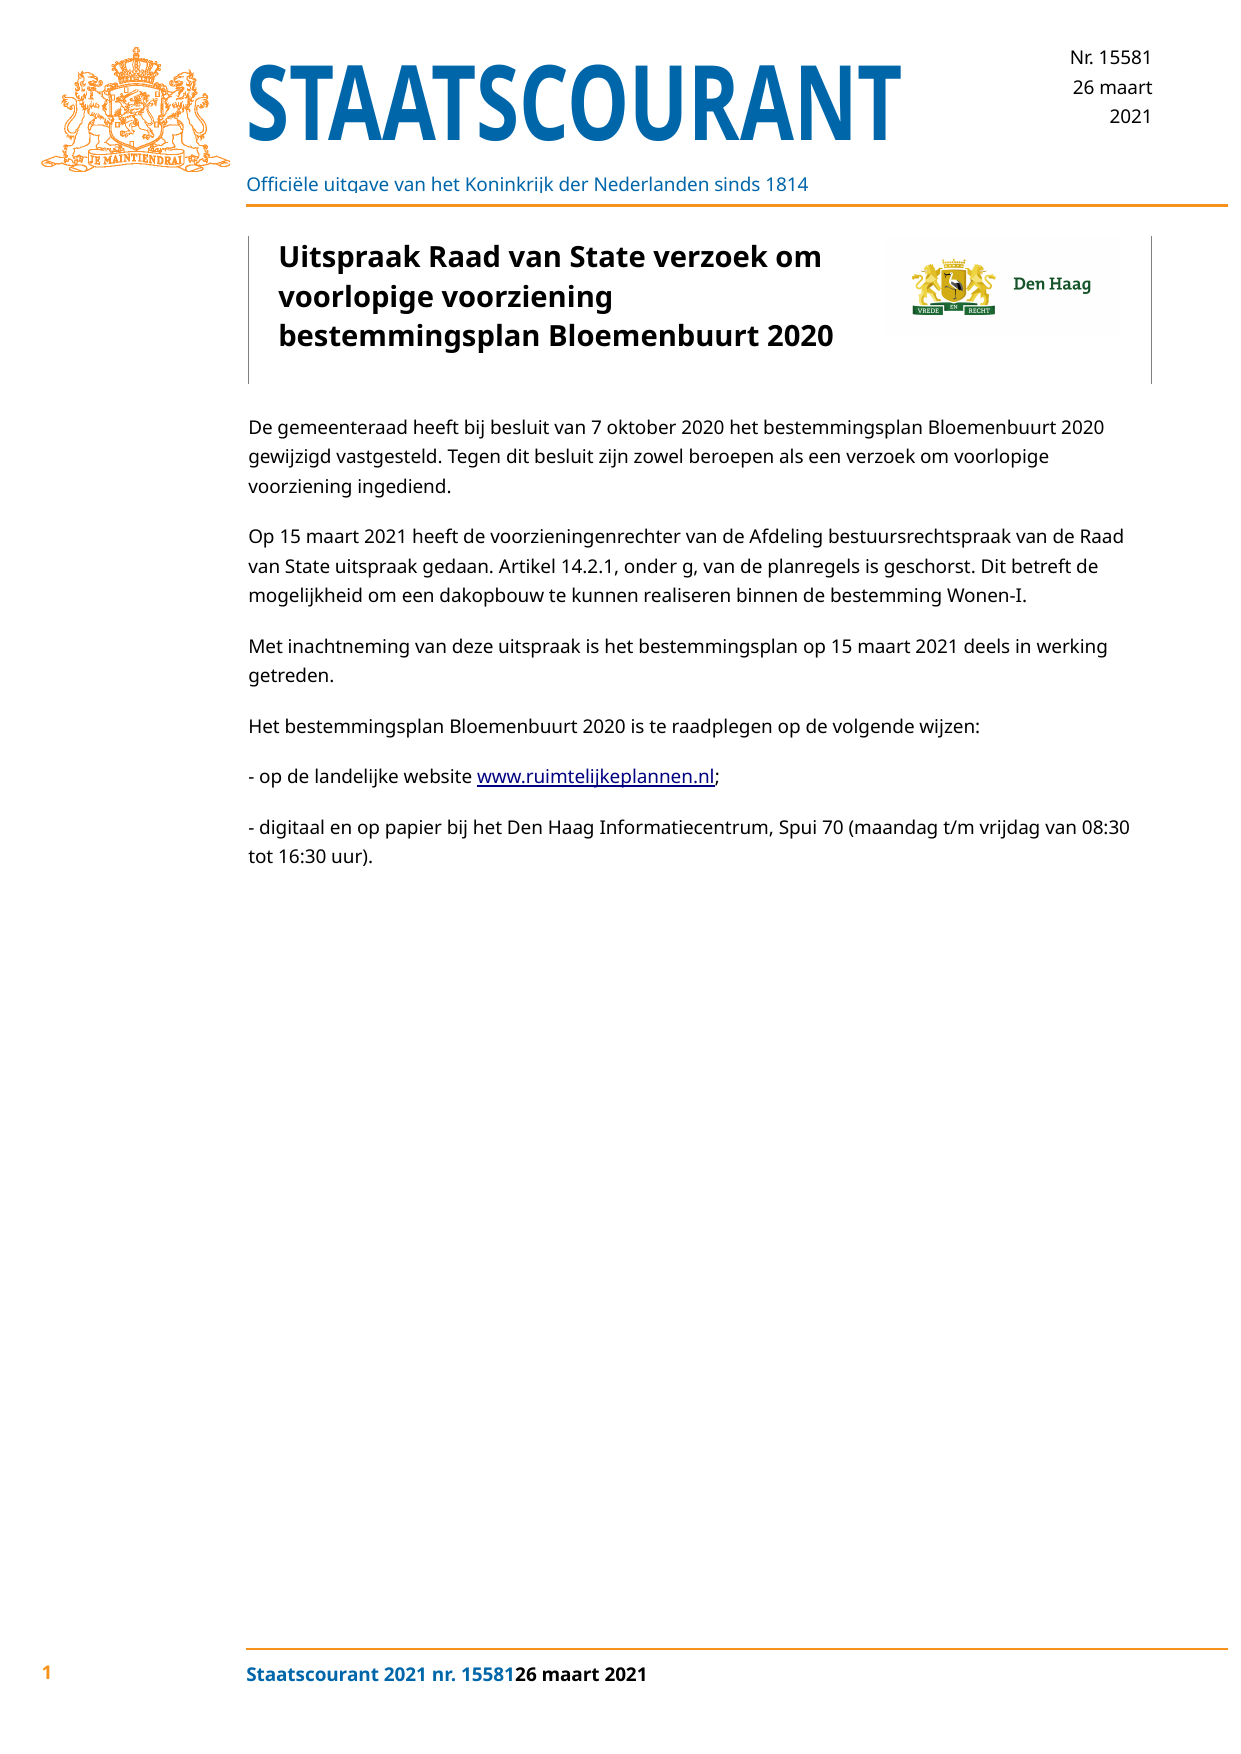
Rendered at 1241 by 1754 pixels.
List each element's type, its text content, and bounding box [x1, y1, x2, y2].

text Met inachtneming van deze uitspraak is het bestemmingsplan op 15 maart 2021 deels in werking getreden. [248, 633, 1152, 688]
table_header [850, 236, 1151, 384]
picture [41, 47, 231, 172]
text Het bestemmingsplan Bloemenbuurt 2020 is te raadplegen op de volgende wijzen: [248, 713, 1152, 739]
picture [882, 236, 1119, 336]
text Op 15 maart 2021 heeft de voorzieningenrechter van de Afdeling bestuursrechtspraak van de Raad van State uitspraak gedaan. Artikel 14.2.1, onder g, van de planregels is geschorst. Dit betreft de mogelijkheid om een dakopbouw te kunnen realiseren binnen de bestemming Wonen-I. [248, 523, 1152, 608]
text De gemeenteraad heeft bij besluit van 7 oktober 2020 het bestemmingsplan Bloemenbuurt 2020 gewijzigd vastgesteld. Tegen dit besluit zijn zowel beroepen als een verzoek om voorlopige voorziening ingediend. [248, 414, 1152, 499]
text - op de landelijke website www.ruimtelijkeplannen.nl; [248, 763, 1152, 789]
text - digitaal en op papier bij het Den Haag Informatiecentrum, Spui 70 (maandag t/m vrijdag van 08:30 tot 16:30 uur). [248, 814, 1152, 869]
table_header Uitspraak Raad van State verzoek om voorlopige voorziening bestemmingsplan Bloemenbuurt 2020 [249, 236, 850, 384]
